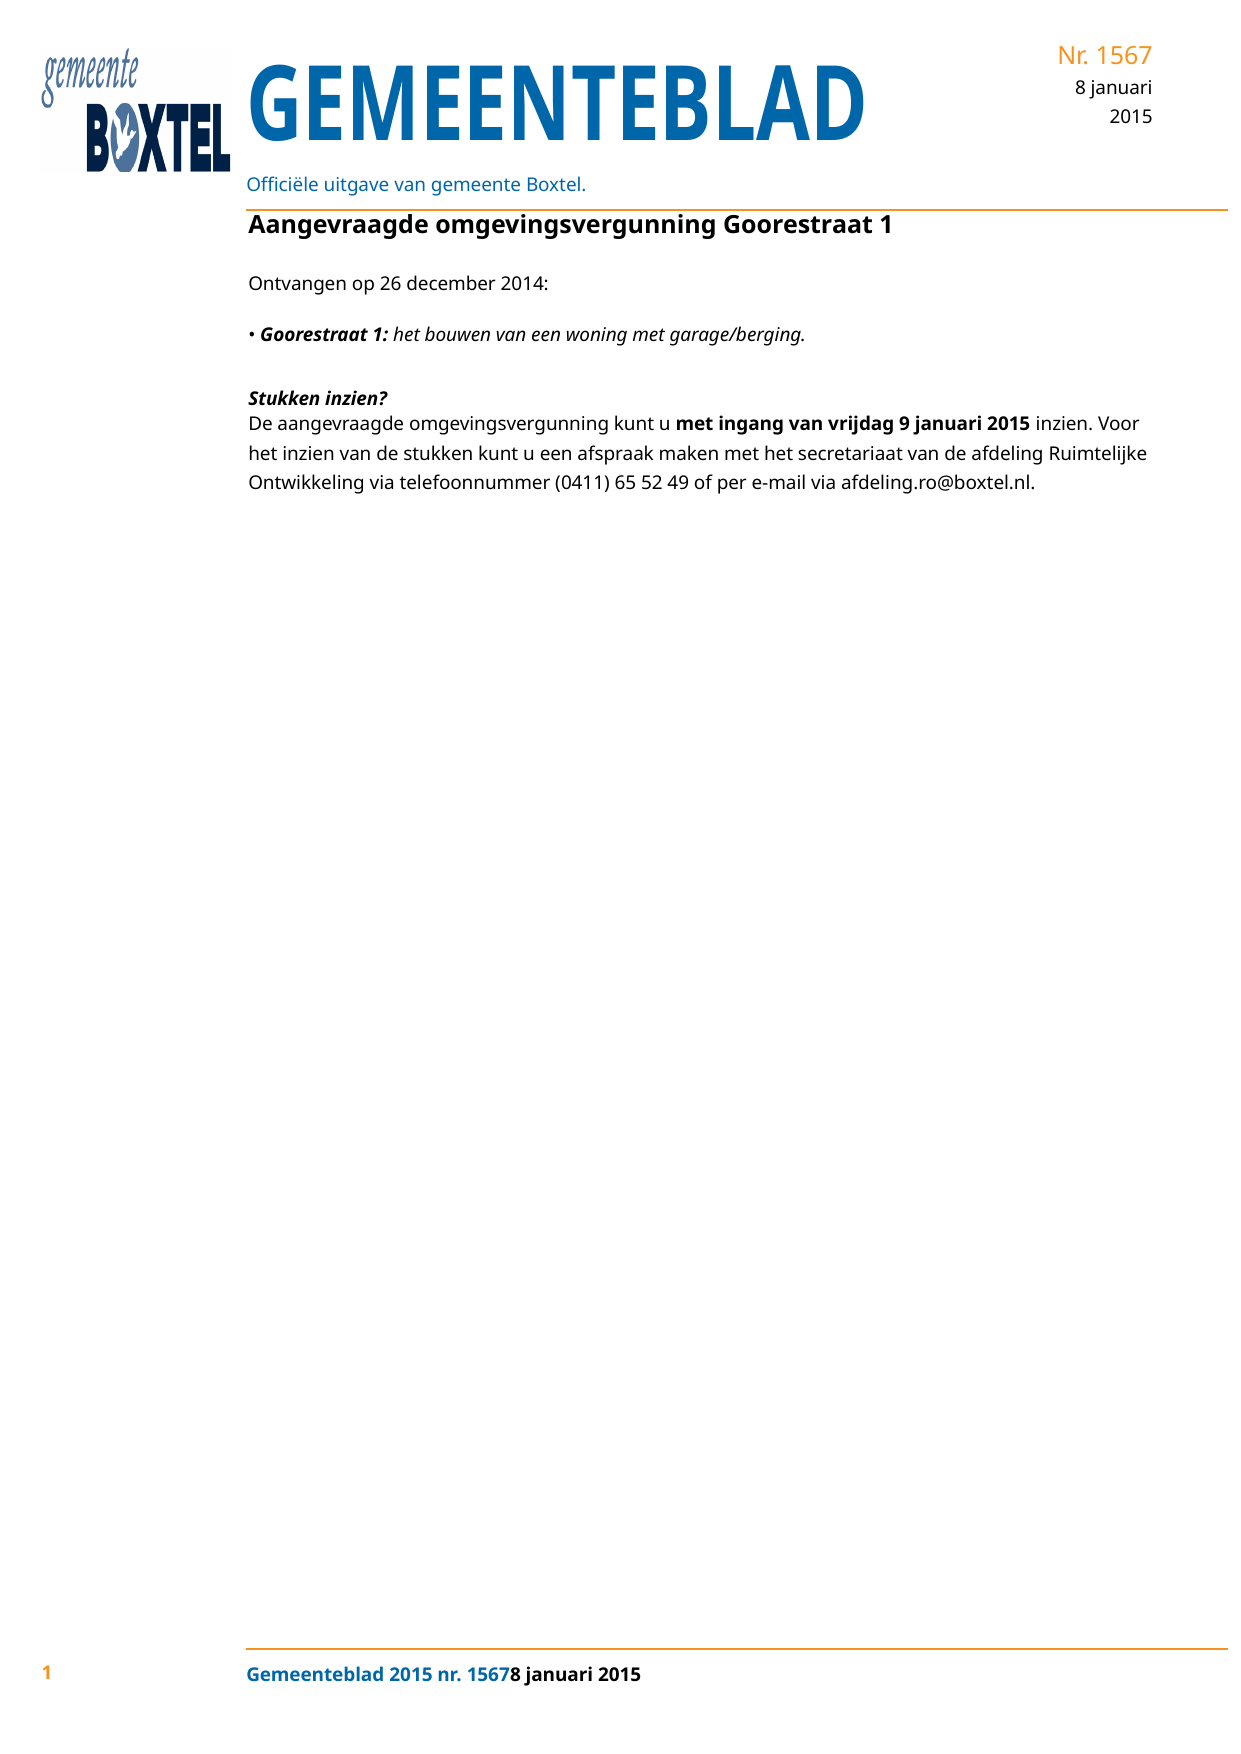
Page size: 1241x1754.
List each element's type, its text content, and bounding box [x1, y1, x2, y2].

text Stukken inzien? [248, 385, 1152, 410]
text Aangevraagde omgevingsvergunning Goorestraat 1 [248, 211, 1152, 241]
text De aangevraagde omgevingsvergunning kunt u met ingang van vrijdag 9 januari 2015 inzien. Voor het inzien van de stukken kunt u een afspraak maken met het secretariaat van de afdeling Ruimtelijke Ontwikkeling via telefoonnummer (0411) 65 52 49 of per e-mail via afdeling.ro@boxtel.nl. [248, 410, 1152, 495]
picture [41, 47, 231, 172]
text Ontvangen op 26 december 2014: [248, 270, 1152, 296]
text • Goorestraat 1: het bouwen van een woning met garage/berging. [248, 321, 1152, 346]
